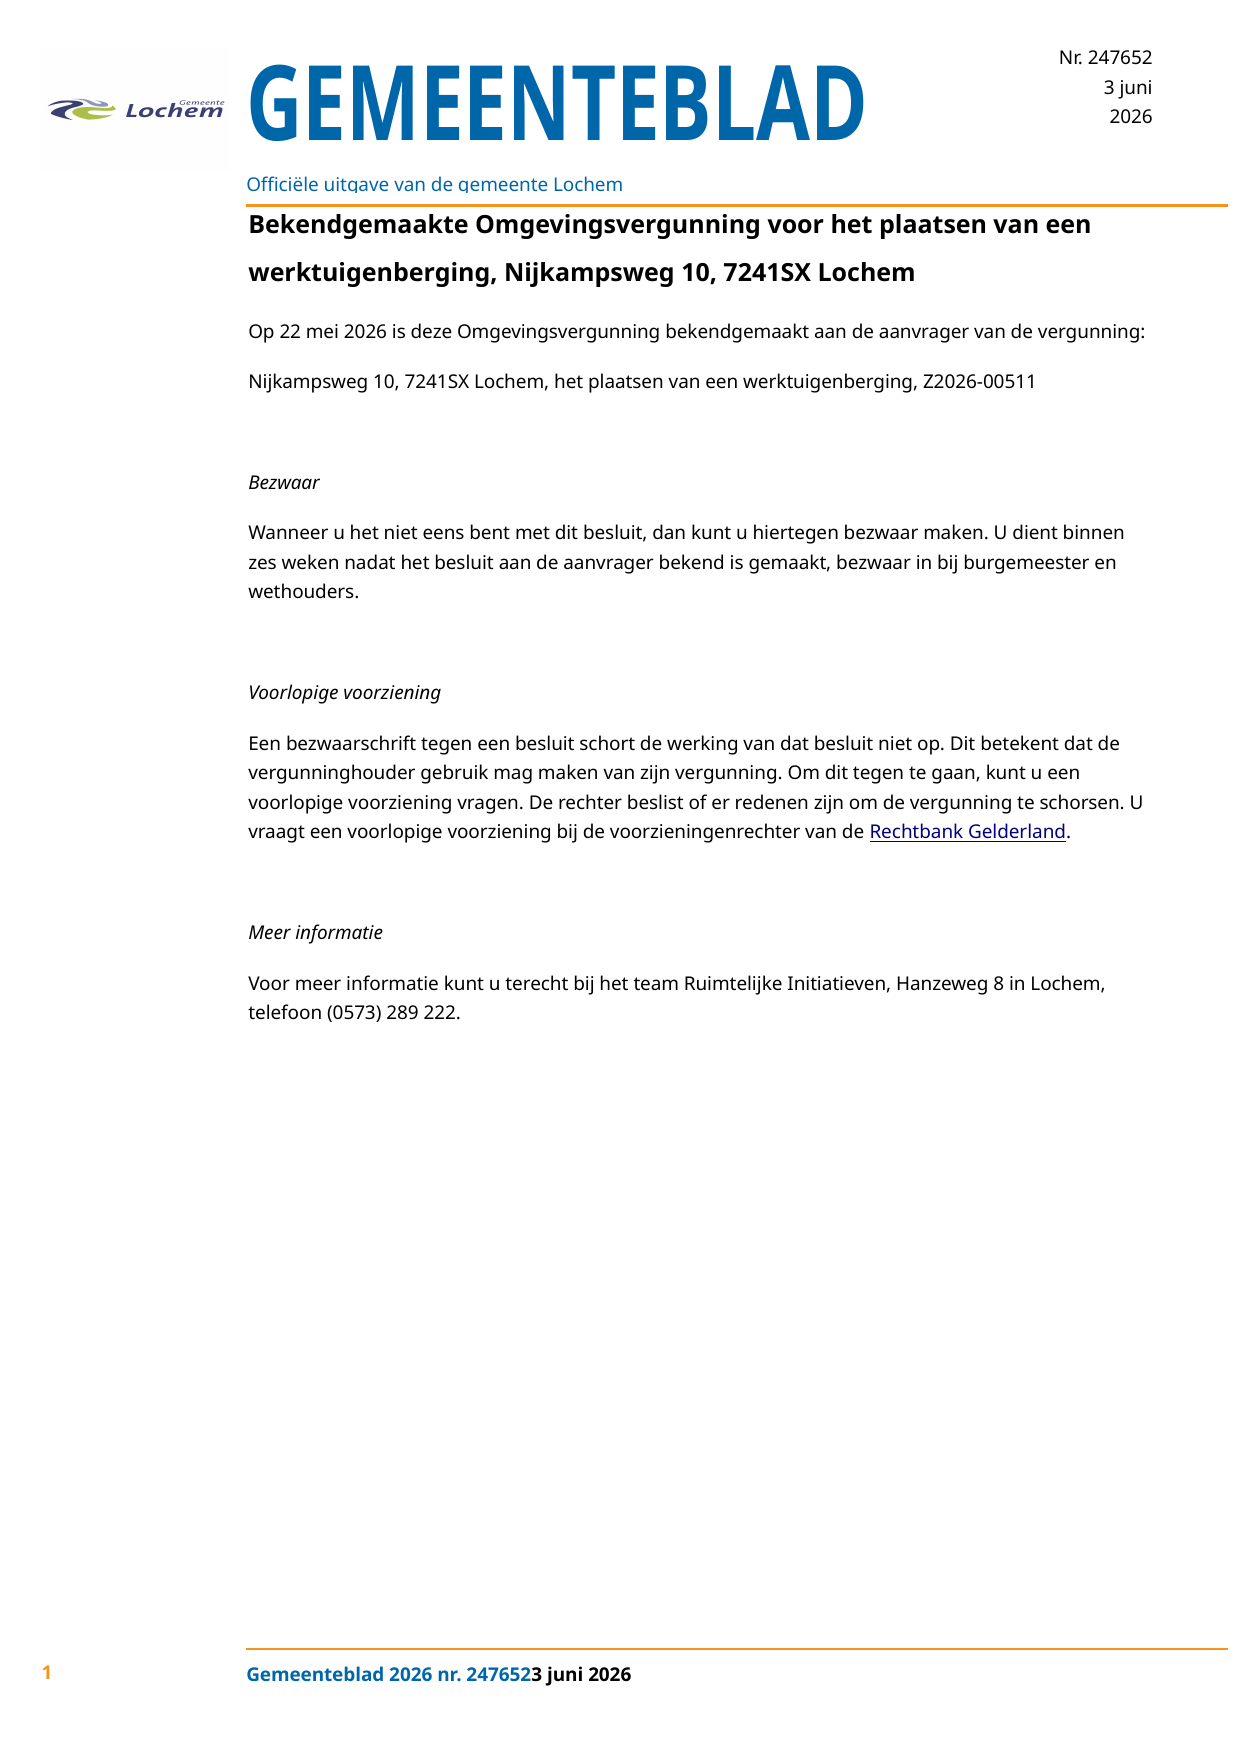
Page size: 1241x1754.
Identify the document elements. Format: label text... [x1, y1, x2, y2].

text Bekendgemaakte Omgevingsvergunning voor het plaatsen van een werktuigenberging, Nijkampsweg 10, 7241SX Lochem [248, 207, 1152, 288]
text Voorlopige voorziening [248, 679, 1152, 705]
picture [41, 47, 231, 172]
text Een bezwaarschrift tegen een besluit schort de werking van dat besluit niet op. Dit betekent dat de vergunninghouder gebruik mag maken van zijn vergunning. Om dit tegen te gaan, kunt u een voorlopige voorziening vragen. De rechter beslist of er redenen zijn om de vergunning te schorsen. U vraagt een voorlopige voorziening bij de voorzieningenrechter van de Rechtbank Gelderland. [248, 730, 1152, 844]
text Meer informatie [248, 919, 1152, 945]
text Voor meer informatie kunt u terecht bij het team Ruimtelijke Initiatieven, Hanzeweg 8 in Lochem, telefoon (0573) 289 222. [248, 970, 1152, 1025]
text Bezwaar [248, 469, 1152, 495]
text Nijkampsweg 10, 7241SX Lochem, het plaatsen van een werktuigenberging, Z2026-00511 [248, 368, 1152, 394]
text Wanneer u het niet eens bent met dit besluit, dan kunt u hiertegen bezwaar maken. U dient binnen zes weken nadat het besluit aan de aanvrager bekend is gemaakt, bezwaar in bij burgemeester en wethouders. [248, 519, 1152, 604]
text Op 22 mei 2026 is deze Omgevingsvergunning bekendgemaakt aan de aanvrager van de vergunning: [248, 318, 1152, 344]
